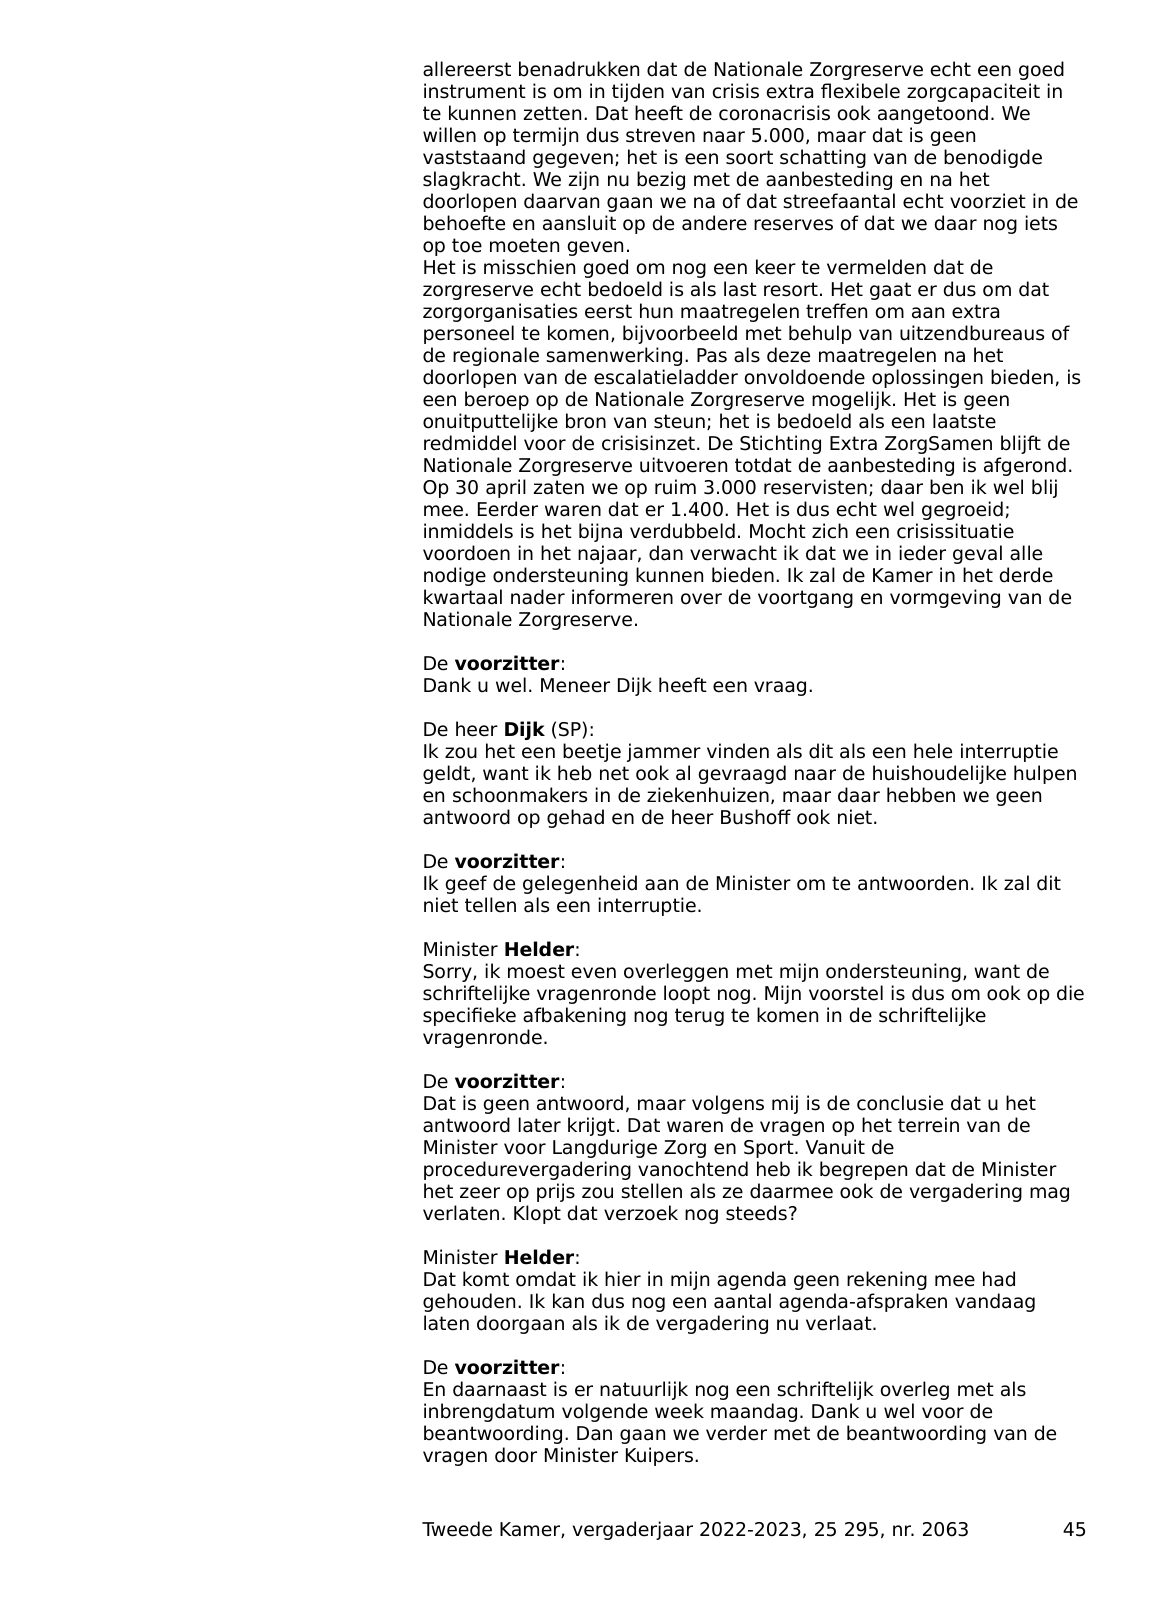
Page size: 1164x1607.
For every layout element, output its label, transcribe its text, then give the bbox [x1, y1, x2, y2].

text Ik geef de gelegenheid aan de Minister om te antwoorden. Ik zal dit niet tellen als een interruptie. [422, 873, 1087, 917]
text Minister Helder: [422, 939, 1087, 961]
text De heer Dijk (SP): [422, 719, 1087, 741]
text Minister Helder: [422, 1247, 1087, 1269]
text Dat komt omdat ik hier in mijn agenda geen rekening mee had gehouden. Ik kan dus nog een aantal agenda-afspraken vandaag laten doorgaan als ik de vergadering nu verlaat. [422, 1269, 1087, 1335]
text Het is misschien goed om nog een keer te vermelden dat de zorgreserve echt bedoeld is als last resort. Het gaat er dus om dat zorgorganisaties eerst hun maatregelen treffen om aan extra personeel te komen, bijvoorbeeld met behulp van uitzendbureaus of de regionale samenwerking. Pas als deze maatregelen na het doorlopen van de escalatieladder onvoldoende oplossingen bieden, is een beroep op de Nationale Zorgreserve mogelijk. Het is geen onuitputtelijke bron van steun; het is bedoeld als een laatste redmiddel voor de crisisinzet. De Stichting Extra ZorgSamen blijft de Nationale Zorgreserve uitvoeren totdat de aanbesteding is afgerond. Op 30 april zaten we op ruim 3.000 reservisten; daar ben ik wel blij mee. Eerder waren dat er 1.400. Het is dus echt wel gegroeid; inmiddels is het bijna verdubbeld. Mocht zich een crisissituatie voordoen in het najaar, dan verwacht ik dat we in ieder geval alle nodige ondersteuning kunnen bieden. Ik zal de Kamer in het derde kwartaal nader informeren over de voortgang en vormgeving van de Nationale Zorgreserve. [422, 257, 1087, 631]
text De voorzitter: [422, 1071, 1087, 1093]
text De voorzitter: [422, 653, 1087, 675]
text Ik zou het een beetje jammer vinden als dit als een hele interruptie geldt, want ik heb net ook al gevraagd naar de huishoudelijke hulpen en schoonmakers in de ziekenhuizen, maar daar hebben we geen antwoord op gehad en de heer Bushoff ook niet. [422, 741, 1087, 829]
text Dank u wel. Meneer Dijk heeft een vraag. [422, 675, 1087, 697]
text De voorzitter: [422, 1357, 1087, 1379]
text De voorzitter: [422, 851, 1087, 873]
text Sorry, ik moest even overleggen met mijn ondersteuning, want de schriftelijke vragenronde loopt nog. Mijn voorstel is dus om ook op die specifieke afbakening nog terug te komen in de schriftelijke vragenronde. [422, 961, 1087, 1049]
text En daarnaast is er natuurlijk nog een schriftelijk overleg met als inbrengdatum volgende week maandag. Dank u wel voor de beantwoording. Dan gaan we verder met de beantwoording van de vragen door Minister Kuipers. [422, 1379, 1087, 1467]
text Dat is geen antwoord, maar volgens mij is de conclusie dat u het antwoord later krijgt. Dat waren de vragen op het terrein van de Minister voor Langdurige Zorg en Sport. Vanuit de procedurevergadering vanochtend heb ik begrepen dat de Minister het zeer op prijs zou stellen als ze daarmee ook de vergadering mag verlaten. Klopt dat verzoek nog steeds? [422, 1093, 1087, 1225]
text allereerst benadrukken dat de Nationale Zorgreserve echt een goed instrument is om in tijden van crisis extra flexibele zorgcapaciteit in te kunnen zetten. Dat heeft de coronacrisis ook aangetoond. We willen op termijn dus streven naar 5.000, maar dat is geen vaststaand gegeven; het is een soort schatting van de benodigde slagkracht. We zijn nu bezig met de aanbesteding en na het doorlopen daarvan gaan we na of dat streefaantal echt voorziet in de behoefte en aansluit op de andere reserves of dat we daar nog iets op toe moeten geven. [422, 59, 1087, 257]
